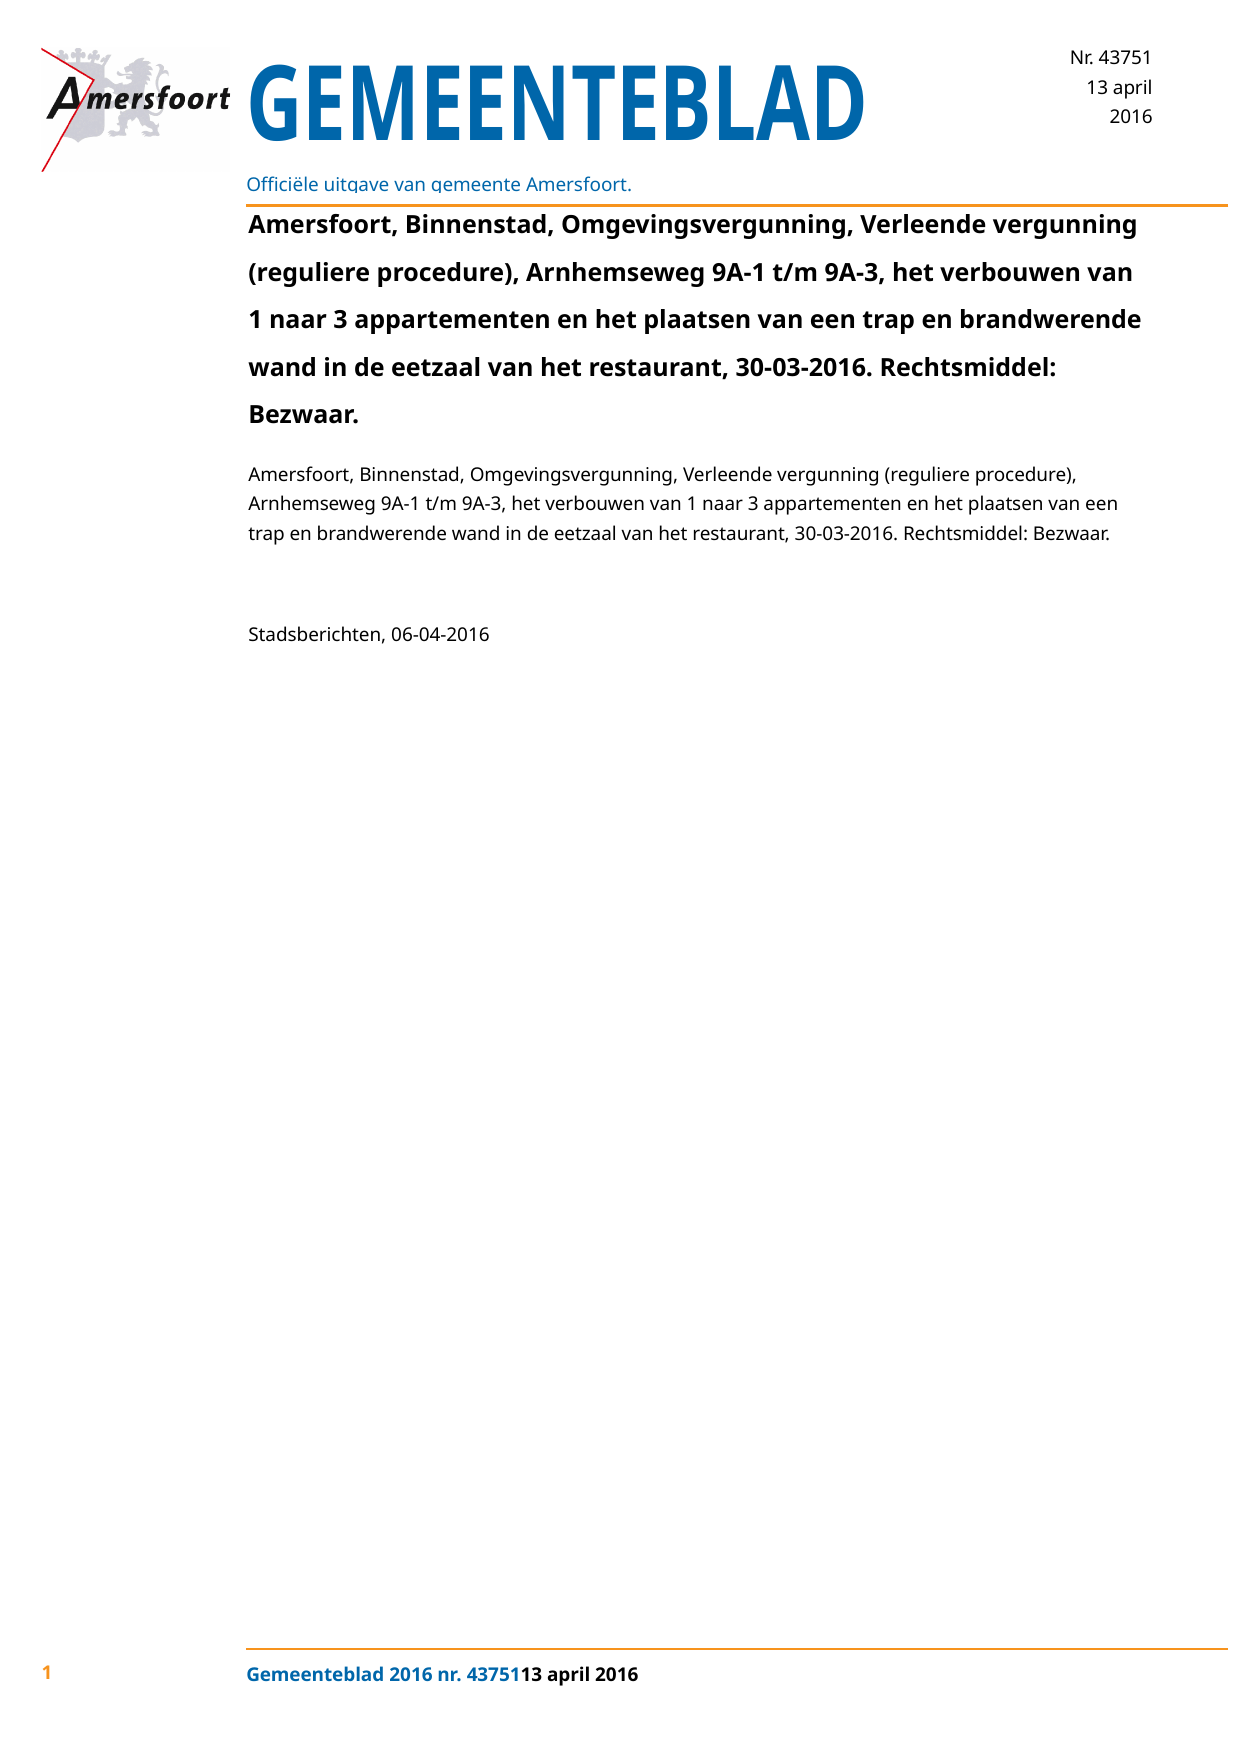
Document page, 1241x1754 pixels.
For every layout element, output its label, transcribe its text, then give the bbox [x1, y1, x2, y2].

picture [41, 47, 231, 172]
text Amersfoort, Binnenstad, Omgevingsvergunning, Verleende vergunning (reguliere procedure), Arnhemseweg 9A-1 t/m 9A-3, het verbouwen van 1 naar 3 appartementen en het plaatsen van een trap en brandwerende wand in de eetzaal van het restaurant, 30-03-2016. Rechtsmiddel: Bezwaar. [248, 207, 1152, 431]
text Amersfoort, Binnenstad, Omgevingsvergunning, Verleende vergunning (reguliere procedure), Arnhemseweg 9A-1 t/m 9A-3, het verbouwen van 1 naar 3 appartementen en het plaatsen van een trap en brandwerende wand in de eetzaal van het restaurant, 30-03-2016. Rechtsmiddel: Bezwaar. [248, 461, 1152, 546]
text Stadsberichten, 06-04-2016 [248, 621, 1152, 646]
